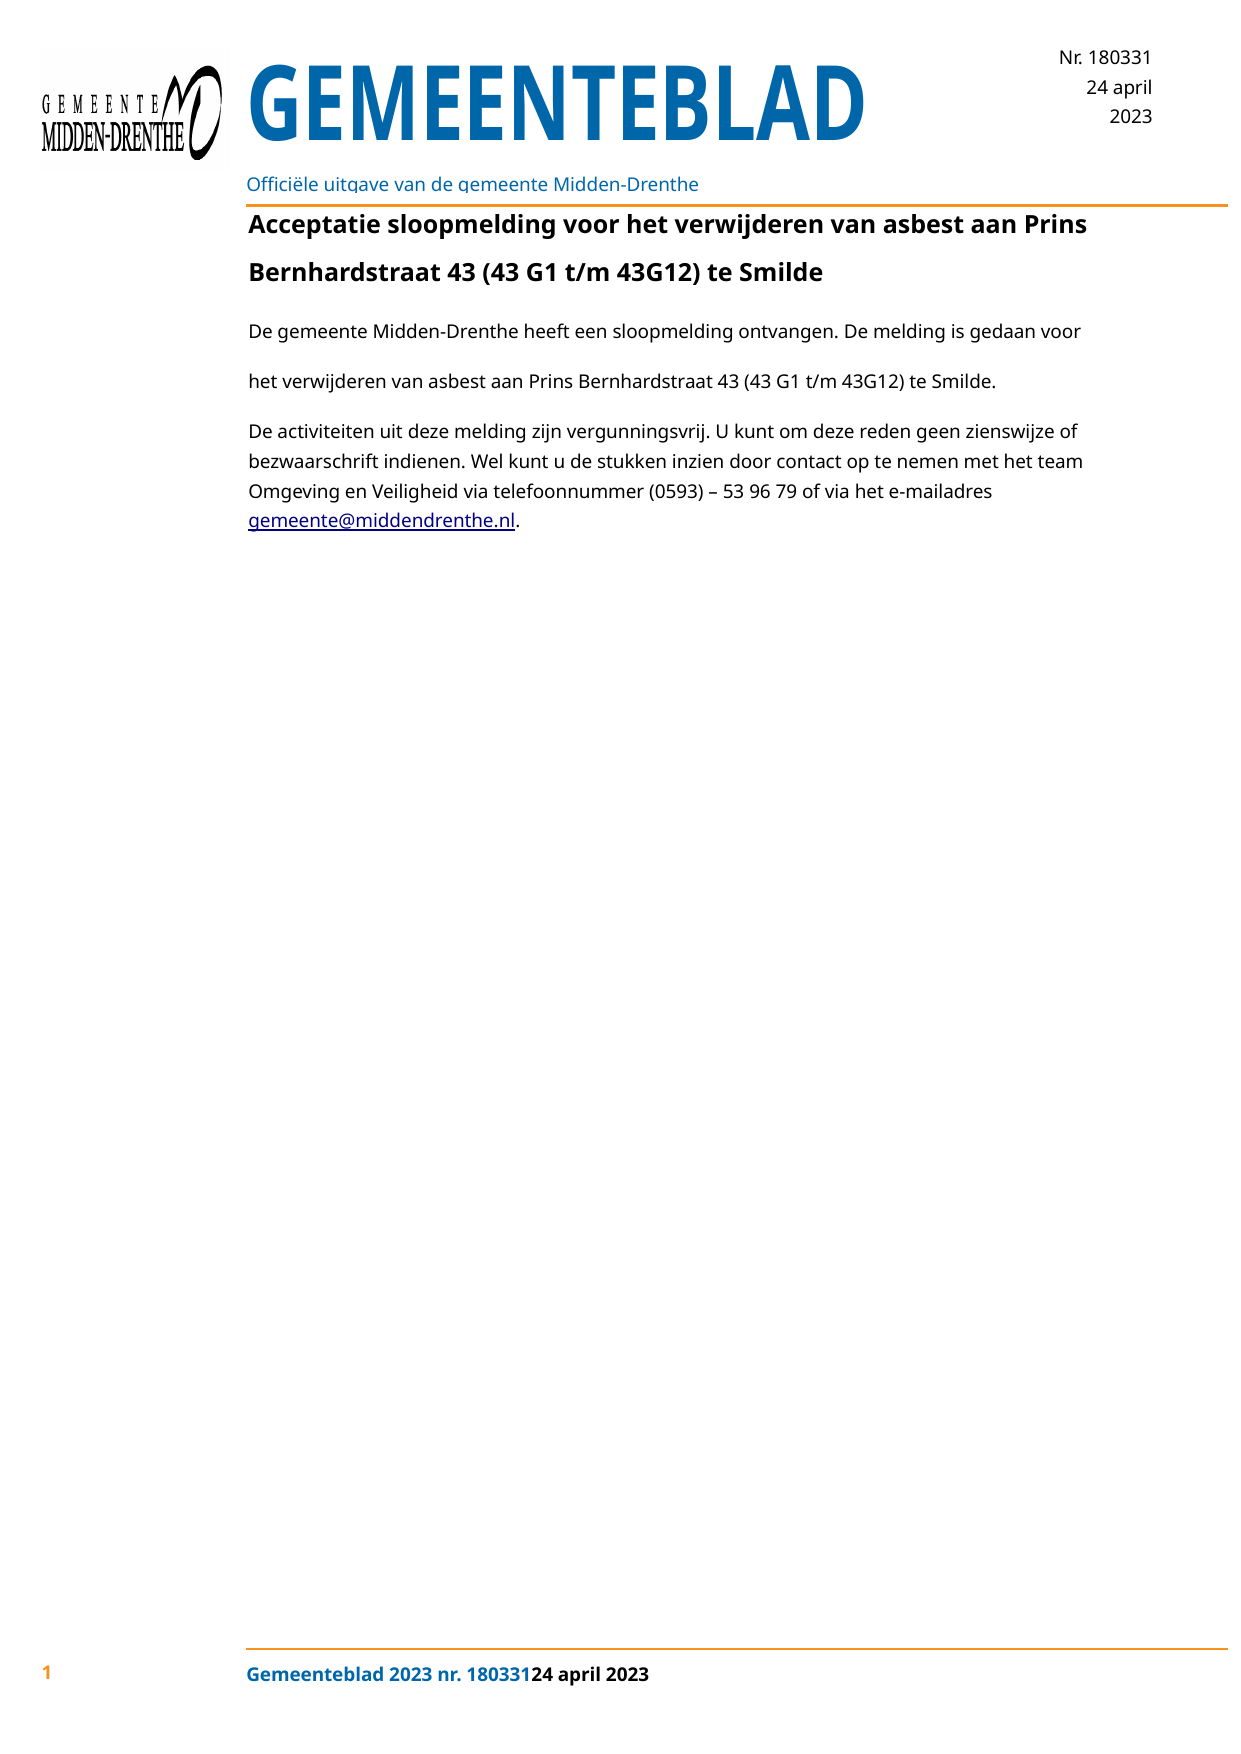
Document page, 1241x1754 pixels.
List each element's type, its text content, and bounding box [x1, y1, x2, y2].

text De activiteiten uit deze melding zijn vergunningsvrij. U kunt om deze reden geen zienswijze of bezwaarschrift indienen. Wel kunt u de stukken inzien door contact op te nemen met het team Omgeving en Veiligheid via telefoonnummer (0593) – 53 96 79 of via het e-mailadres gemeente@middendrenthe.nl. [248, 419, 1152, 533]
text het verwijderen van asbest aan Prins Bernhardstraat 43 (43 G1 t/m 43G12) te Smilde. [248, 368, 1152, 394]
text Acceptatie sloopmelding voor het verwijderen van asbest aan Prins Bernhardstraat 43 (43 G1 t/m 43G12) te Smilde [248, 207, 1152, 288]
picture [41, 47, 231, 172]
text De gemeente Midden-Drenthe heeft een sloopmelding ontvangen. De melding is gedaan voor [248, 318, 1152, 344]
